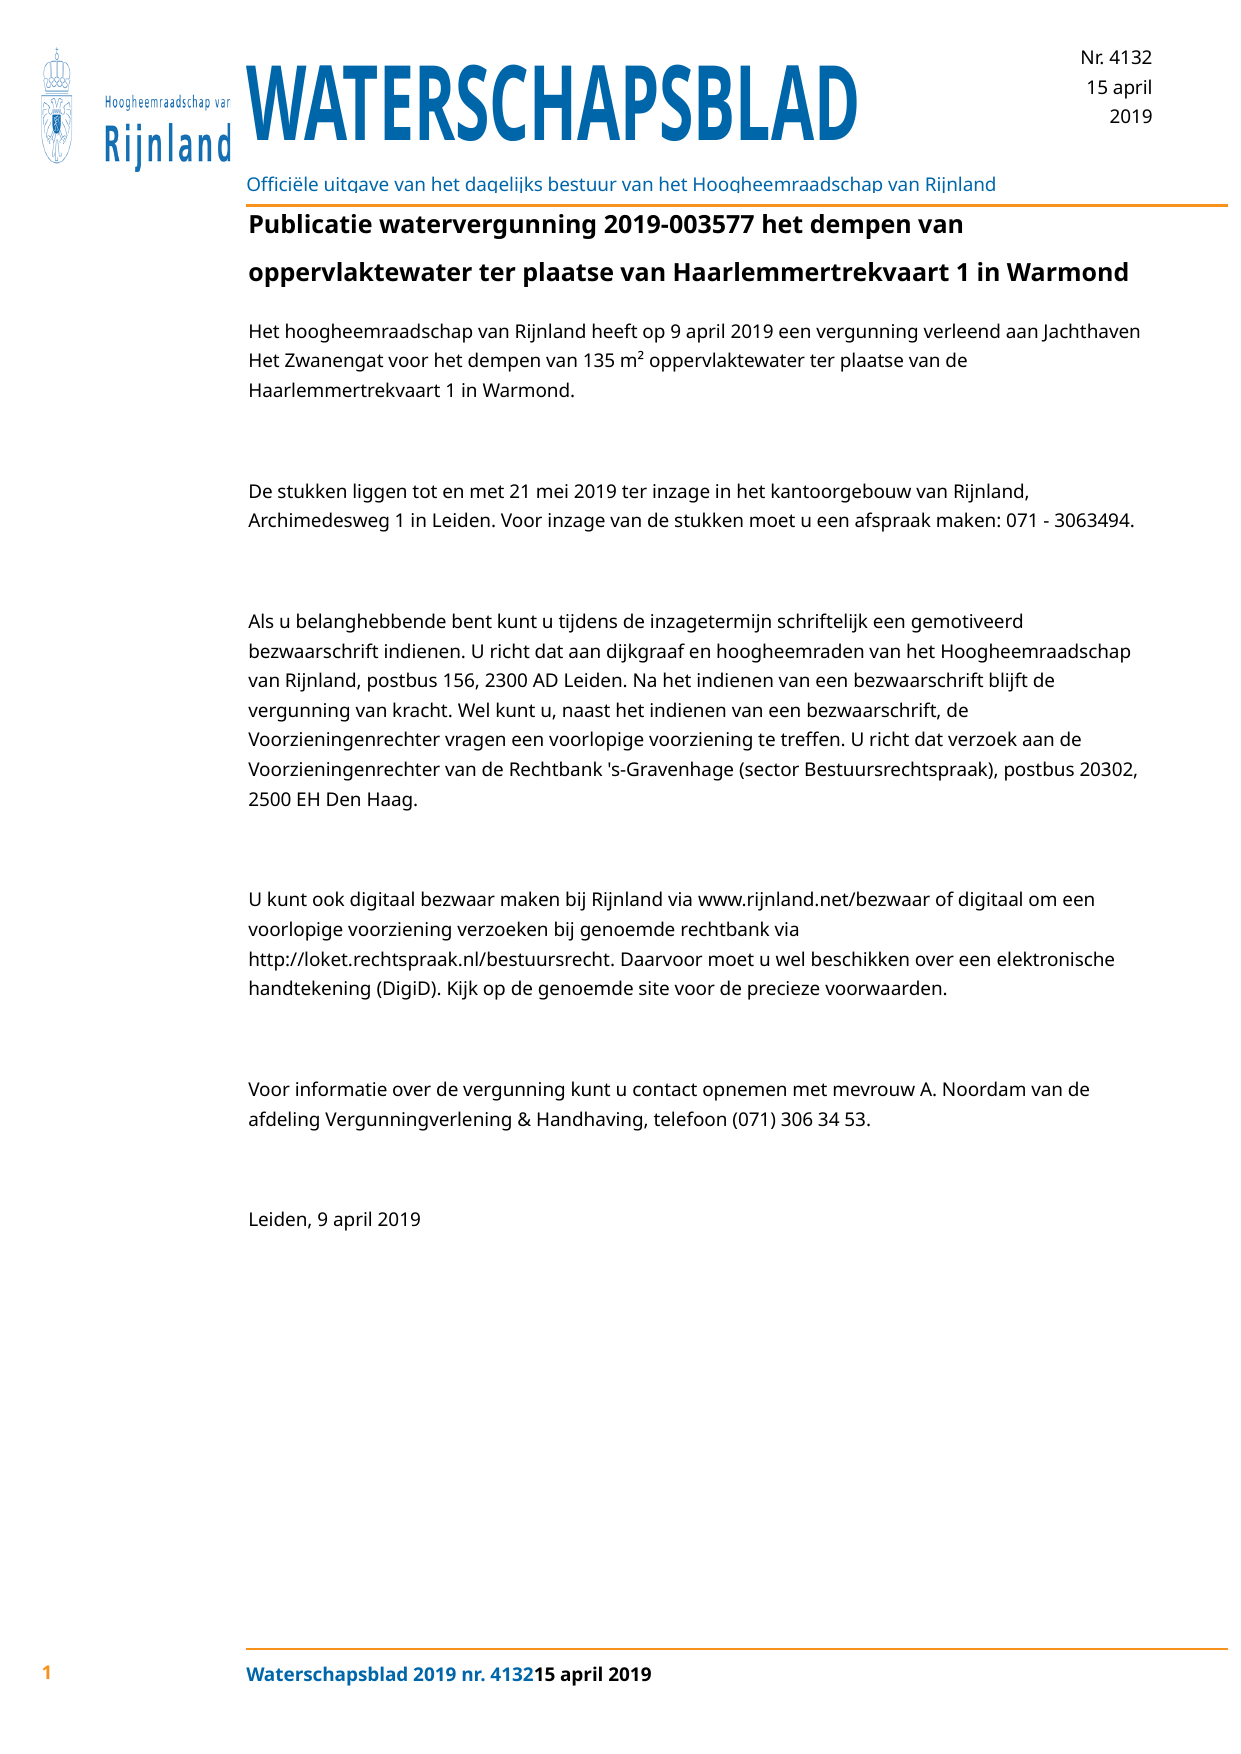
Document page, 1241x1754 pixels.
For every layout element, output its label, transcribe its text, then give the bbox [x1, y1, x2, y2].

text Leiden, 9 april 2019 [248, 1207, 1152, 1232]
text U kunt ook digitaal bezwaar maken bij Rijnland via www.rijnland.net/bezwaar of digitaal om een voorlopige voorziening verzoeken bij genoemde rechtbank via http://loket.rechtspraak.nl/bestuursrecht. Daarvoor moet u wel beschikken over een elektronische handtekening (DigiD). Kijk op de genoemde site voor de precieze voorwaarden. [248, 887, 1152, 1001]
text Publicatie watervergunning 2019-003577 het dempen van oppervlaktewater ter plaatse van Haarlemmertrekvaart 1 in Warmond [248, 207, 1152, 288]
text Voor informatie over de vergunning kunt u contact opnemen met mevrouw A. Noordam van de afdeling Vergunningverlening & Handhaving, telefoon (071) 306 34 53. [248, 1076, 1152, 1132]
text Als u belanghebbende bent kunt u tijdens de inzagetermijn schriftelijk een gemotiveerd bezwaarschrift indienen. U richt dat aan dijkgraaf en hoogheemraden van het Hoogheemraadschap van Rijnland, postbus 156, 2300 AD Leiden. Na het indienen van een bezwaarschrift blijft de vergunning van kracht. Wel kunt u, naast het indienen van een bezwaarschrift, de Voorzieningenrechter vragen een voorlopige voorziening te treffen. U richt dat verzoek aan de Voorzieningenrechter van de Rechtbank 's-Gravenhage (sector Bestuursrechtspraak), postbus 20302, 2500 EH Den Haag. [248, 608, 1152, 812]
text Het hoogheemraadschap van Rijnland heeft op 9 april 2019 een vergunning verleend aan Jachthaven Het Zwanengat voor het dempen van 135 m² oppervlaktewater ter plaatse van de Haarlemmertrekvaart 1 in Warmond. [248, 318, 1152, 403]
picture [41, 47, 231, 172]
text De stukken liggen tot en met 21 mei 2019 ter inzage in het kantoorgebouw van Rijnland, Archimedesweg 1 in Leiden. Voor inzage van de stukken moet u een afspraak maken: 071 - 3063494. [248, 478, 1152, 533]
